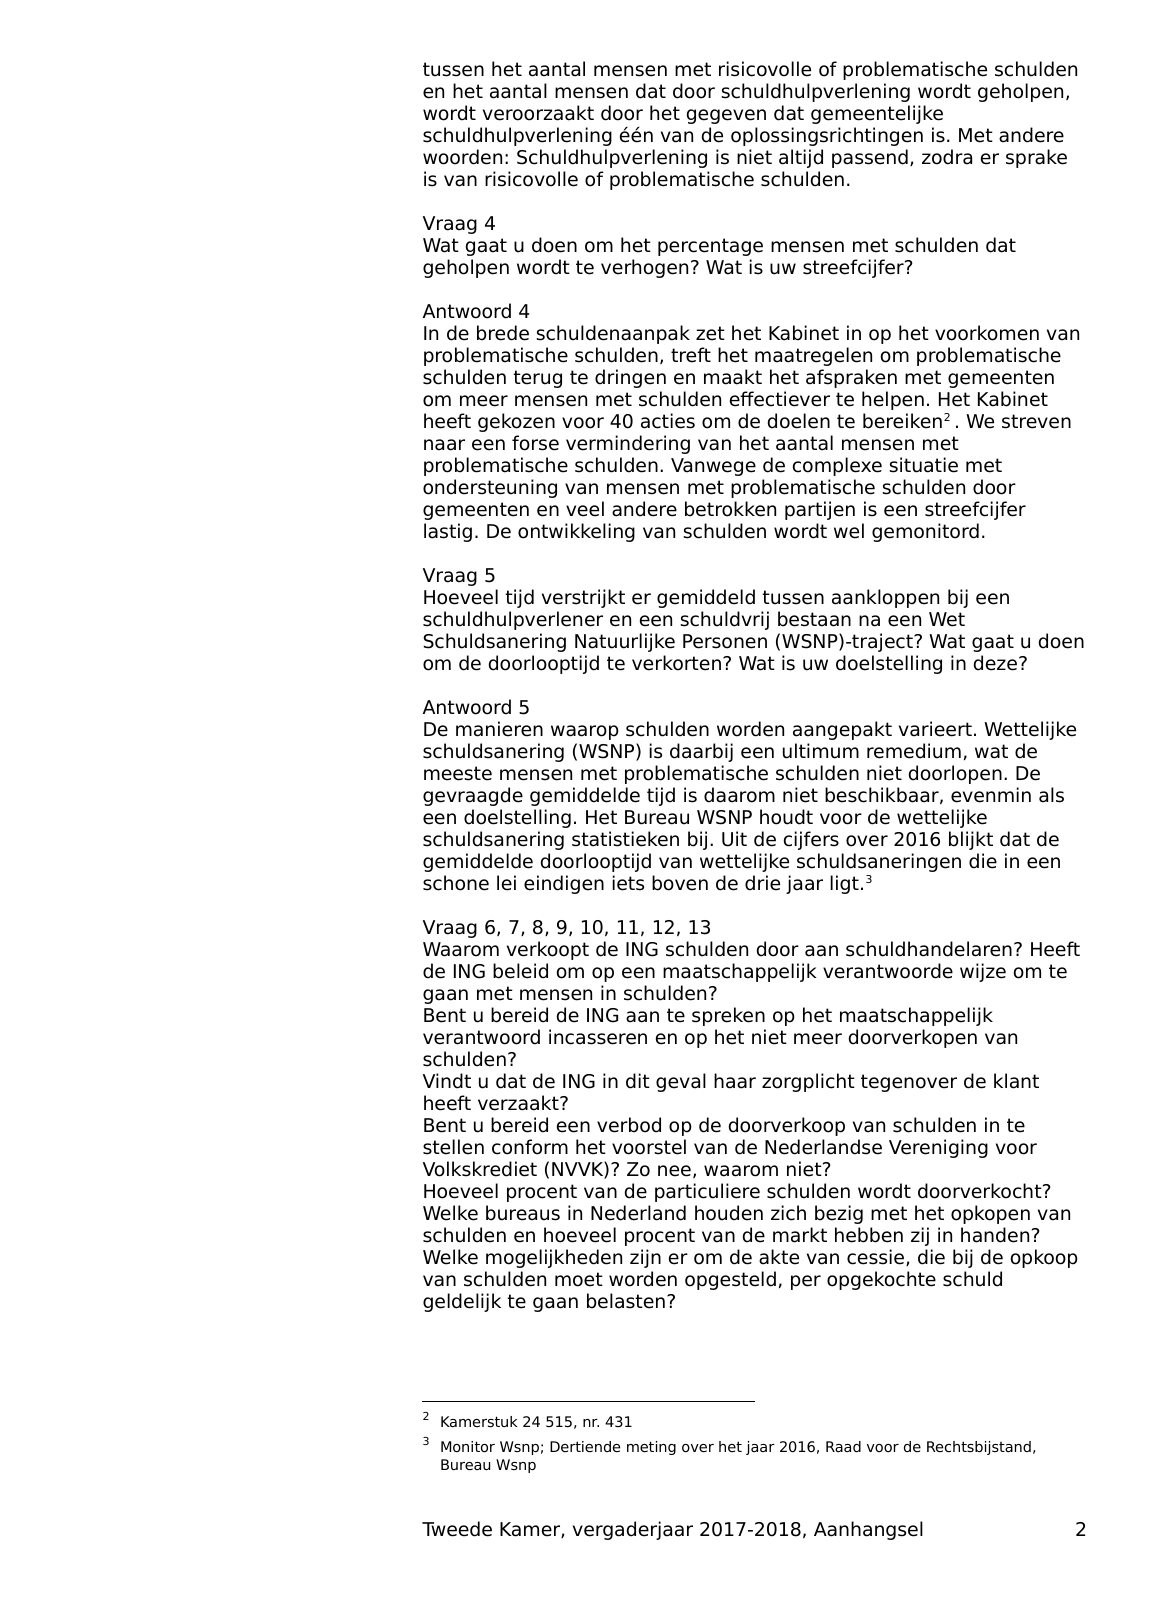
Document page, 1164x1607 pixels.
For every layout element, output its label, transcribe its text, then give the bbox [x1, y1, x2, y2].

text Wat gaat u doen om het percentage mensen met schulden dat geholpen wordt te verhogen? Wat is uw streefcijfer? [422, 235, 1087, 279]
text Hoeveel tijd verstrijkt er gemiddeld tussen aankloppen bij een schuldhulpverlener en een schuldvrij bestaan na een Wet Schuldsanering Natuurlijke Personen (WSNP)-traject? Wat gaat u doen om de doorlooptijd te verkorten? Wat is uw doelstelling in deze? [422, 587, 1087, 675]
text Welke bureaus in Nederland houden zich bezig met het opkopen van schulden en hoeveel procent van de markt hebben zij in handen? [422, 1203, 1087, 1247]
text Hoeveel procent van de particuliere schulden wordt doorverkocht? [422, 1181, 1087, 1203]
text Kamerstuk 24 515, nr. 431 [422, 1410, 1087, 1432]
text Monitor Wsnp; Dertiende meting over het jaar 2016, Raad voor de Rechtsbijstand, Bureau Wsnp [422, 1435, 1087, 1474]
text Bent u bereid de ING aan te spreken op het maatschappelijk verantwoord incasseren en op het niet meer doorverkopen van schulden? [422, 1005, 1087, 1071]
text Vraag 5 [422, 565, 1087, 587]
text Vindt u dat de ING in dit geval haar zorgplicht tegenover de klant heeft verzaakt? [422, 1071, 1087, 1115]
text Antwoord 5 [422, 697, 1087, 719]
text Vraag 6, 7, 8, 9, 10, 11, 12, 13 [422, 917, 1087, 939]
text Waarom verkoopt de ING schulden door aan schuldhandelaren? Heeft de ING beleid om op een maatschappelijk verantwoorde wijze om te gaan met mensen in schulden? [422, 939, 1087, 1005]
text Bent u bereid een verbod op de doorverkoop van schulden in te stellen conform het voorstel van de Nederlandse Vereniging voor Volkskrediet (NVVK)? Zo nee, waarom niet? [422, 1115, 1087, 1181]
text Welke mogelijkheden zijn er om de akte van cessie, die bij de opkoop van schulden moet worden opgesteld, per opgekochte schuld geldelijk te gaan belasten? [422, 1247, 1087, 1313]
text In de brede schuldenaanpak zet het Kabinet in op het voorkomen van problematische schulden, treft het maatregelen om problematische schulden terug te dringen en maakt het afspraken met gemeenten om meer mensen met schulden effectiever te helpen. Het Kabinet heeft gekozen voor 40 acties om de doelen te bereiken. We streven naar een forse vermindering van het aantal mensen met problematische schulden. Vanwege de complexe situatie met ondersteuning van mensen met problematische schulden door gemeenten en veel andere betrokken partijen is een streefcijfer lastig. De ontwikkeling van schulden wordt wel gemonitord. [422, 323, 1087, 543]
text De manieren waarop schulden worden aangepakt varieert. Wettelijke schuldsanering (WSNP) is daarbij een ultimum remedium, wat de meeste mensen met problematische schulden niet doorlopen. De gevraagde gemiddelde tijd is daarom niet beschikbaar, evenmin als een doelstelling. Het Bureau WSNP houdt voor de wettelijke schuldsanering statistieken bij. Uit de cijfers over 2016 blijkt dat de gemiddelde doorlooptijd van wettelijke schuldsaneringen die in een schone lei eindigen iets boven de drie jaar ligt. [422, 719, 1087, 895]
text tussen het aantal mensen met risicovolle of problematische schulden en het aantal mensen dat door schuldhulpverlening wordt geholpen, wordt veroorzaakt door het gegeven dat gemeentelijke schuldhulpverlening één van de oplossingsrichtingen is. Met andere woorden: Schuldhulpverlening is niet altijd passend, zodra er sprake is van risicovolle of problematische schulden. [422, 59, 1087, 191]
text Vraag 4 [422, 213, 1087, 235]
text Antwoord 4 [422, 301, 1087, 323]
